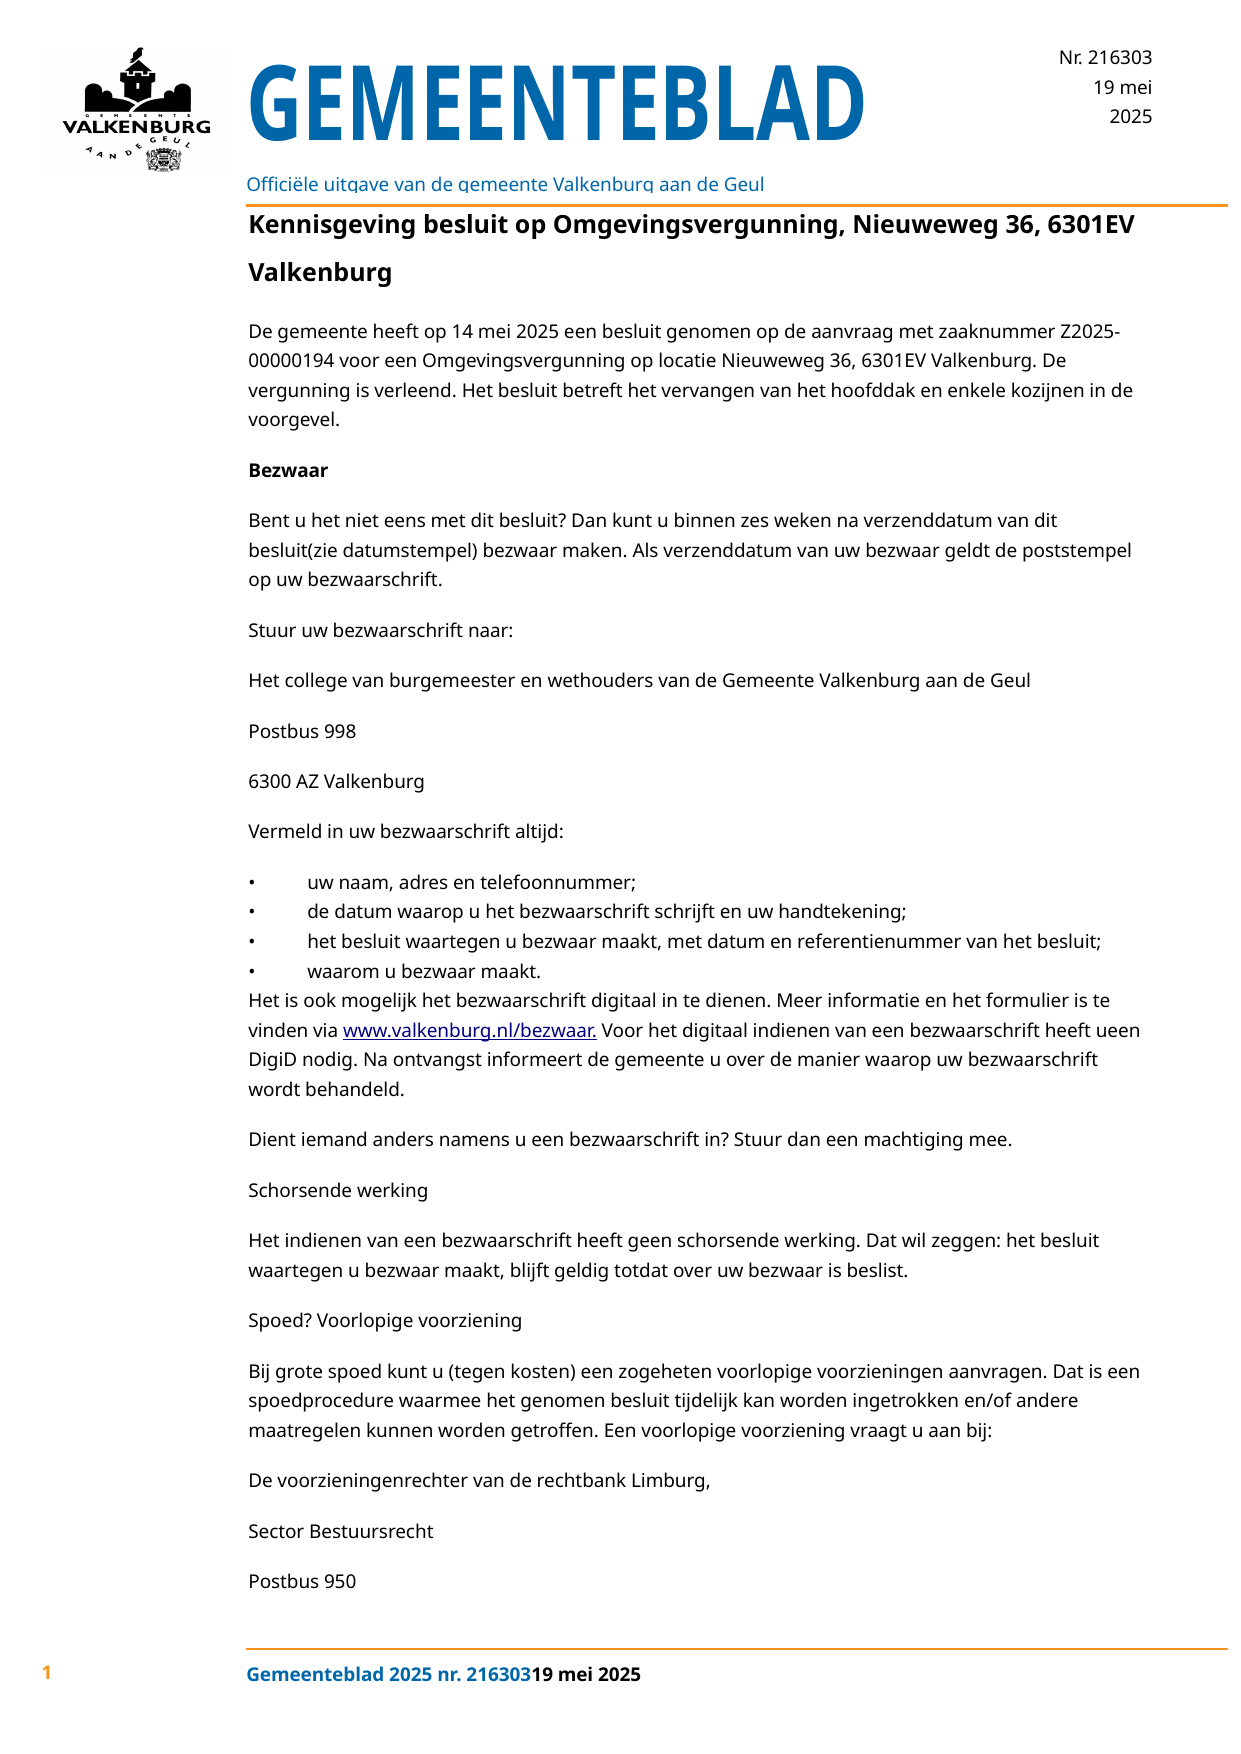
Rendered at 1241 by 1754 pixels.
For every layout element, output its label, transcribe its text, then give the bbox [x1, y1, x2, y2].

picture [41, 47, 231, 172]
text Vermeld in uw bezwaarschrift altijd: [248, 819, 1152, 844]
text Spoed? Voorlopige voorziening [248, 1307, 1152, 1333]
text Schorsende werking [248, 1177, 1152, 1203]
text De voorzieningenrechter van de rechtbank Limburg, [248, 1467, 1152, 1493]
text Het is ook mogelijk het bezwaarschrift digitaal in te dienen. Meer informatie en het formulier is te vinden via www.valkenburg.nl/bezwaar. Voor het digitaal indienen van een bezwaarschrift heeft ueen DigiD nodig. Na ontvangst informeert de gemeente u over de manier waarop uw bezwaarschrift wordt behandeld. [248, 987, 1152, 1102]
list waarom u bezwaar maakt. [248, 958, 1152, 984]
text Bij grote spoed kunt u (tegen kosten) een zogeheten voorlopige voorzieningen aanvragen. Dat is een spoedprocedure waarmee het genomen besluit tijdelijk kan worden ingetrokken en/of andere maatregelen kunnen worden getroffen. Een voorlopige voorziening vraagt u aan bij: [248, 1358, 1152, 1443]
text Postbus 950 [248, 1568, 1152, 1594]
text Sector Bestuursrecht [248, 1518, 1152, 1544]
text Het indienen van een bezwaarschrift heeft geen schorsende werking. Dat wil zeggen: het besluit waartegen u bezwaar maakt, blijft geldig totdat over uw bezwaar is beslist. [248, 1227, 1152, 1283]
text Dient iemand anders namens u een bezwaarschrift in? Stuur dan een machtiging mee. [248, 1127, 1152, 1152]
text Het college van burgemeester en wethouders van de Gemeente Valkenburg aan de Geul [248, 667, 1152, 693]
list de datum waarop u het bezwaarschrift schrijft en uw handtekening; [248, 899, 1152, 924]
text Postbus 998 [248, 718, 1152, 744]
text Bent u het niet eens met dit besluit? Dan kunt u binnen zes weken na verzenddatum van dit besluit(zie datumstempel) bezwaar maken. Als verzenddatum van uw bezwaar geldt de poststempel op uw bezwaarschrift. [248, 507, 1152, 592]
list uw naam, adres en telefoonnummer; [248, 869, 1152, 895]
text Stuur uw bezwaarschrift naar: [248, 617, 1152, 643]
text Bezwaar [248, 457, 1152, 483]
text De gemeente heeft op 14 mei 2025 een besluit genomen op de aanvraag met zaaknummer Z2025-00000194 voor een Omgevingsvergunning op locatie Nieuweweg 36, 6301EV Valkenburg. De vergunning is verleend. Het besluit betreft het vervangen van het hoofddak en enkele kozijnen in de voorgevel. [248, 318, 1152, 432]
list het besluit waartegen u bezwaar maakt, met datum en referentienummer van het besluit; [248, 928, 1152, 954]
text Kennisgeving besluit op Omgevingsvergunning, Nieuweweg 36, 6301EV Valkenburg [248, 207, 1152, 288]
text 6300 AZ Valkenburg [248, 768, 1152, 794]
